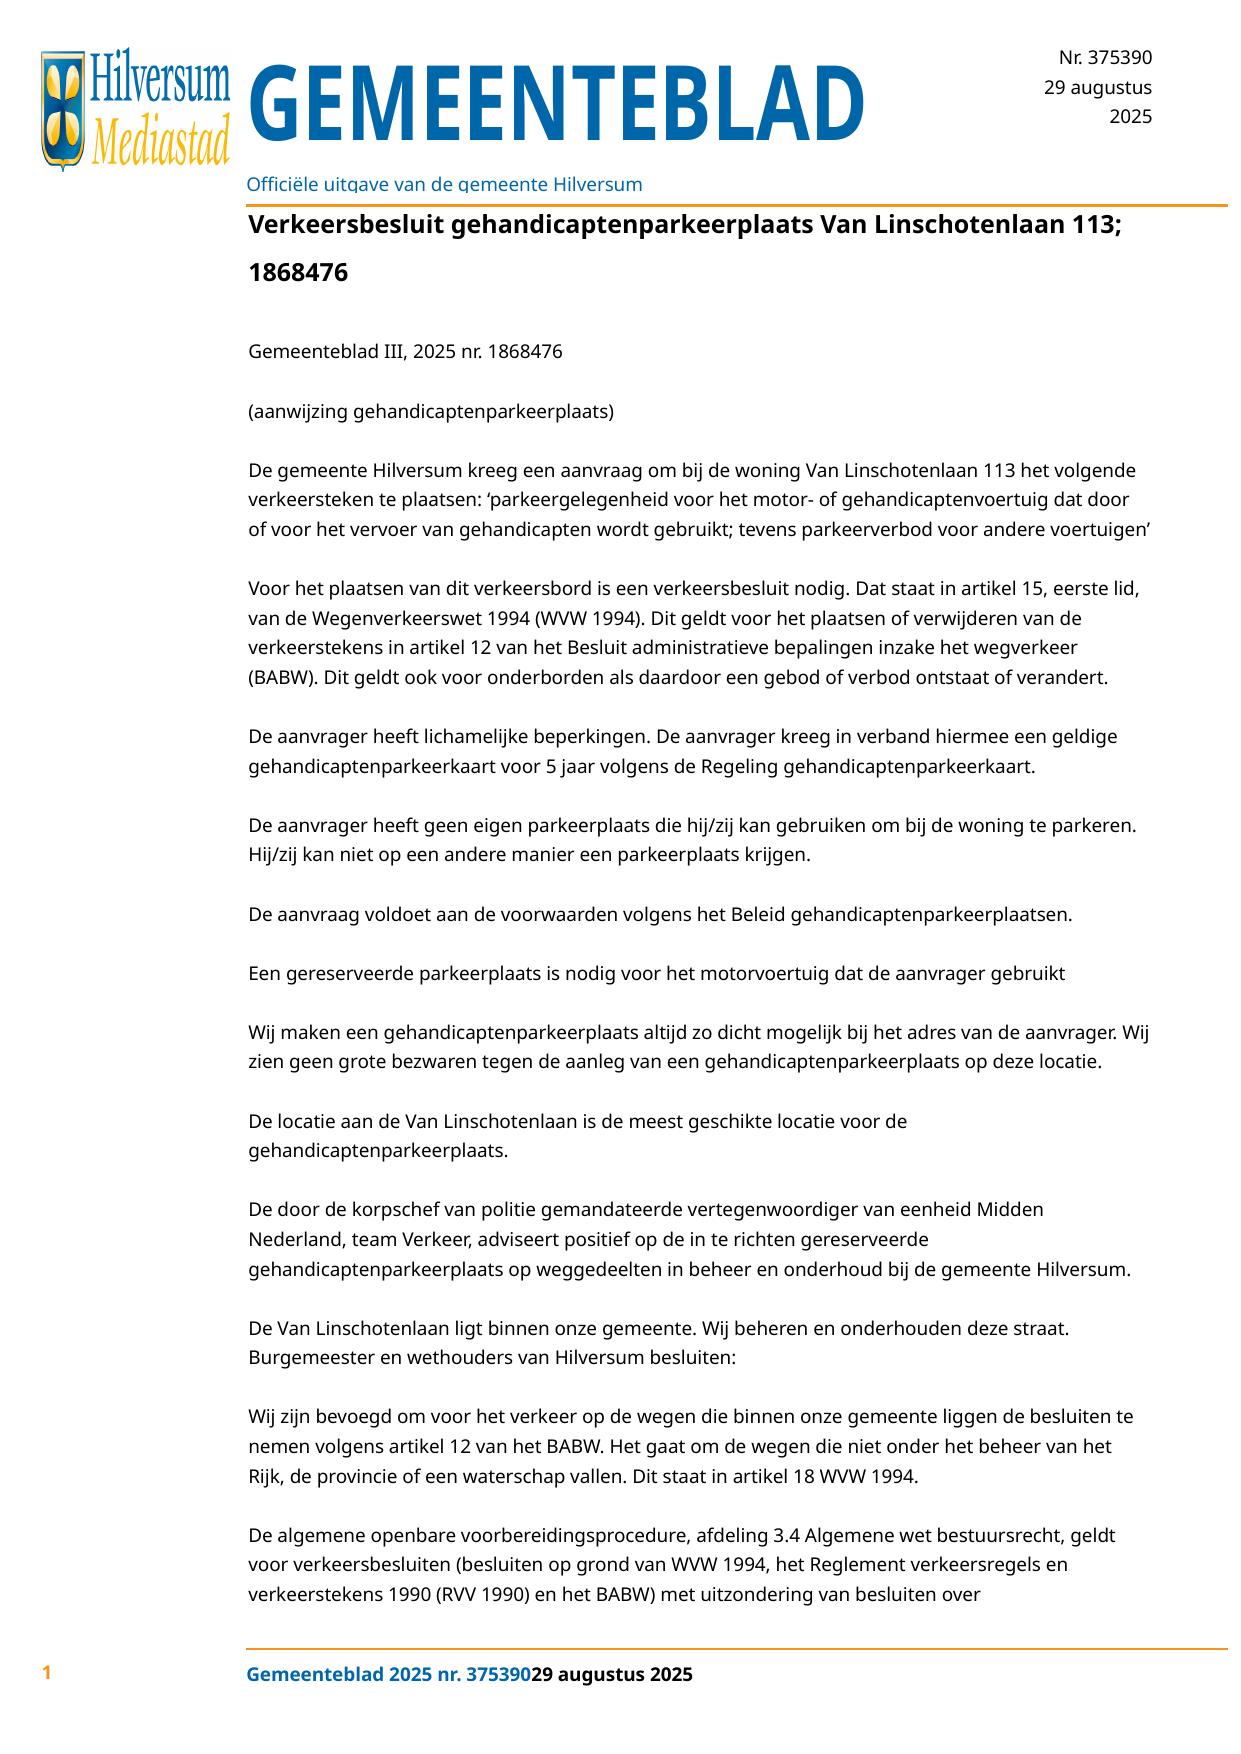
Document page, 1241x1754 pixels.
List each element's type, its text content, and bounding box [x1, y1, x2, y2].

text Nederland, team Verkeer, adviseert positief op de in te richten gereserveerde [248, 1226, 1152, 1252]
text Wij zijn bevoegd om voor het verkeer op de wegen die binnen onze gemeente liggen de besluiten te nemen volgens artikel 12 van het BABW. Het gaat om de wegen die niet onder het beheer van het Rijk, de provincie of een waterschap vallen. Dit staat in artikel 18 WVW 1994. [248, 1404, 1152, 1488]
text De aanvrager heeft geen eigen parkeerplaats die hij/zij kan gebruiken om bij de woning te parkeren. Hij/zij kan niet op een andere manier een parkeerplaats krijgen. [248, 812, 1152, 867]
text De aanvrager heeft lichamelijke beperkingen. De aanvrager kreeg in verband hiermee een geldige gehandicaptenparkeerkaart voor 5 jaar volgens de Regeling gehandicaptenparkeerkaart. [248, 723, 1152, 778]
text gehandicaptenparkeerplaats op weggedeelten in beheer en onderhoud bij de gemeente Hilversum. [248, 1256, 1152, 1281]
text Gemeenteblad III, 2025 nr. 1868476 [248, 339, 1152, 364]
text Wij maken een gehandicaptenparkeerplaats altijd zo dicht mogelijk bij het adres van de aanvrager. Wij zien geen grote bezwaren tegen de aanleg van een gehandicaptenparkeerplaats op deze locatie. [248, 1019, 1152, 1074]
text Een gereserveerde parkeerplaats is nodig voor het motorvoertuig dat de aanvrager gebruikt [248, 960, 1152, 986]
text Verkeersbesluit gehandicaptenparkeerplaats Van Linschotenlaan 113; 1868476 [248, 207, 1152, 288]
picture [41, 47, 231, 172]
text De locatie aan de Van Linschotenlaan is de meest geschikte locatie voor de gehandicaptenparkeerplaats. [248, 1108, 1152, 1163]
text De algemene openbare voorbereidingsprocedure, afdeling 3.4 Algemene wet bestuursrecht, geldt voor verkeersbesluiten (besluiten op grond van WVW 1994, het Reglement verkeersregels en verkeerstekens 1990 (RVV 1990) en het BABW) met uitzondering van besluiten over [248, 1522, 1152, 1607]
text De aanvraag voldoet aan de voorwaarden volgens het Beleid gehandicaptenparkeerplaatsen. [248, 901, 1152, 926]
text De door de korpschef van politie gemandateerde vertegenwoordiger van eenheid Midden [248, 1197, 1152, 1222]
text (aanwijzing gehandicaptenparkeerplaats) [248, 398, 1152, 423]
text De Van Linschotenlaan ligt binnen onze gemeente. Wij beheren en onderhouden deze straat. [248, 1315, 1152, 1341]
text De gemeente Hilversum kreeg een aanvraag om bij de woning Van Linschotenlaan 113 het volgende verkeersteken te plaatsen: ‘parkeergelegenheid voor het motor- of gehandicaptenvoertuig dat door of voor het vervoer van gehandicapten wordt gebruikt; tevens parkeerverbod voor andere voertuigen’ [248, 457, 1152, 542]
text Burgemeester en wethouders van Hilversum besluiten: [248, 1344, 1152, 1370]
text Voor het plaatsen van dit verkeersbord is een verkeersbesluit nodig. Dat staat in artikel 15, eerste lid, van de Wegenverkeerswet 1994 (WVW 1994). Dit geldt voor het plaatsen of verwijderen van de verkeerstekens in artikel 12 van het Besluit administratieve bepalingen inzake het wegverkeer (BABW). Dit geldt ook voor onderborden als daardoor een gebod of verbod ontstaat of verandert. [248, 575, 1152, 690]
